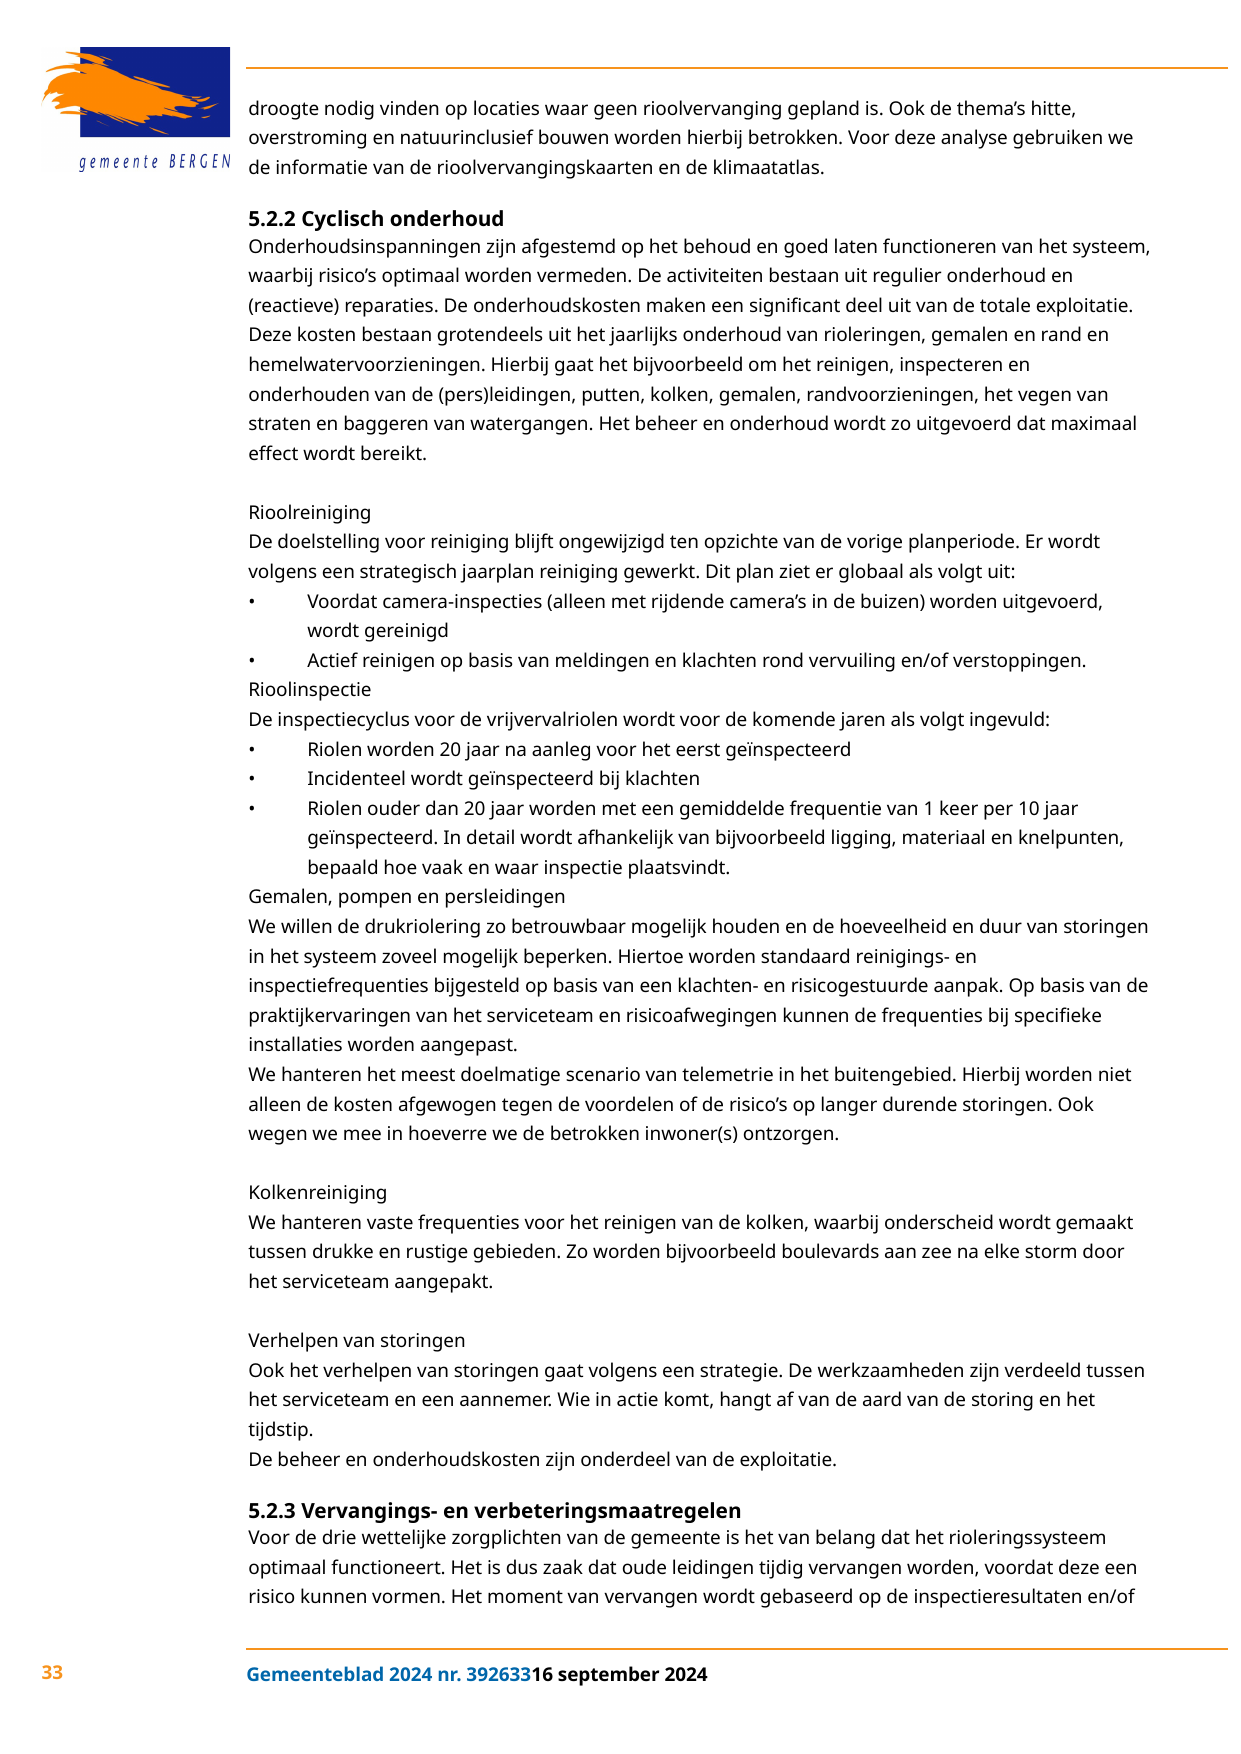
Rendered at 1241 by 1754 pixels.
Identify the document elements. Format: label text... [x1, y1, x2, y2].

text Rioolinspectie [248, 677, 1152, 702]
text 5.2.2 Cyclisch onderhoud [248, 204, 1152, 233]
picture [41, 47, 231, 172]
list Actief reinigen op basis van meldingen en klachten rond vervuiling en/of verstoppingen. [248, 647, 1152, 673]
list Voordat camera-inspecties (alleen met rijdende camera’s in de buizen) worden uitgevoerd, wordt gereinigd [248, 588, 1152, 643]
text De beheer en onderhoudskosten zijn onderdeel van de exploitatie. [248, 1446, 1152, 1471]
list Incidenteel wordt geïnspecteerd bij klachten [248, 765, 1152, 791]
text We willen de drukriolering zo betrouwbaar mogelijk houden en de hoeveelheid en duur van storingen in het systeem zoveel mogelijk beperken. Hiertoe worden standaard reinigings- en inspectiefrequenties bijgesteld op basis van een klachten- en risicogestuurde aanpak. Op basis van de praktijkervaringen van het serviceteam en risicoafwegingen kunnen de frequenties bij specifieke installaties worden aangepast. [248, 913, 1152, 1057]
text Voor de drie wettelijke zorgplichten van de gemeente is het van belang dat het rioleringssysteem optimaal functioneert. Het is dus zaak dat oude leidingen tijdig vervangen worden, voordat deze een risico kunnen vormen. Het moment van vervangen wordt gebaseerd op de inspectieresultaten en/of [248, 1524, 1152, 1609]
list Riolen worden 20 jaar na aanleg voor het eerst geïnspecteerd [248, 736, 1152, 761]
text Gemalen, pompen en persleidingen [248, 884, 1152, 909]
text 5.2.3 Vervangings- en verbeteringsmaatregelen [248, 1496, 1152, 1524]
text Onderhoudsinspanningen zijn afgestemd op het behoud en goed laten functioneren van het systeem, waarbij risico’s optimaal worden vermeden. De activiteiten bestaan uit regulier onderhoud en (reactieve) reparaties. De onderhoudskosten maken een significant deel uit van de totale exploitatie. Deze kosten bestaan grotendeels uit het jaarlijks onderhoud van rioleringen, gemalen en rand en hemelwatervoorzieningen. Hierbij gaat het bijvoorbeeld om het reinigen, inspecteren en onderhouden van de (pers)leidingen, putten, kolken, gemalen, randvoorzieningen, het vegen van straten en baggeren van watergangen. Het beheer en onderhoud wordt zo uitgevoerd dat maximaal effect wordt bereikt. [248, 233, 1152, 466]
text Ook het verhelpen van storingen gaat volgens een strategie. De werkzaamheden zijn verdeeld tussen het serviceteam en een aannemer. Wie in actie komt, hangt af van de aard van de storing en het tijdstip. [248, 1357, 1152, 1442]
list Riolen ouder dan 20 jaar worden met een gemiddelde frequentie van 1 keer per 10 jaar geïnspecteerd. In detail wordt afhankelijk van bijvoorbeeld ligging, materiaal en knelpunten, bepaald hoe vaak en waar inspectie plaatsvindt. [248, 795, 1152, 880]
text Kolkenreiniging [248, 1179, 1152, 1205]
text De inspectiecyclus voor de vrijvervalriolen wordt voor de komende jaren als volgt ingevuld: [248, 706, 1152, 732]
text De doelstelling voor reiniging blijft ongewijzigd ten opzichte van de vorige planperiode. Er wordt volgens een strategisch jaarplan reiniging gewerkt. Dit plan ziet er globaal als volgt uit: [248, 529, 1152, 584]
text droogte nodig vinden op locaties waar geen rioolvervanging gepland is. Ook de thema’s hitte, overstroming en natuurinclusief bouwen worden hierbij betrokken. Voor deze analyse gebruiken we de informatie van de rioolvervangingskaarten en de klimaatatlas. [248, 95, 1152, 180]
text We hanteren het meest doelmatige scenario van telemetrie in het buitengebied. Hierbij worden niet alleen de kosten afgewogen tegen de voordelen of de risico’s op langer durende storingen. Ook wegen we mee in hoeverre we de betrokken inwoner(s) ontzorgen. [248, 1061, 1152, 1146]
text Verhelpen van storingen [248, 1327, 1152, 1353]
text Rioolreiniging [248, 499, 1152, 525]
text We hanteren vaste frequenties voor het reinigen van de kolken, waarbij onderscheid wordt gemaakt tussen drukke en rustige gebieden. Zo worden bijvoorbeeld boulevards aan zee na elke storm door het serviceteam aangepakt. [248, 1209, 1152, 1294]
